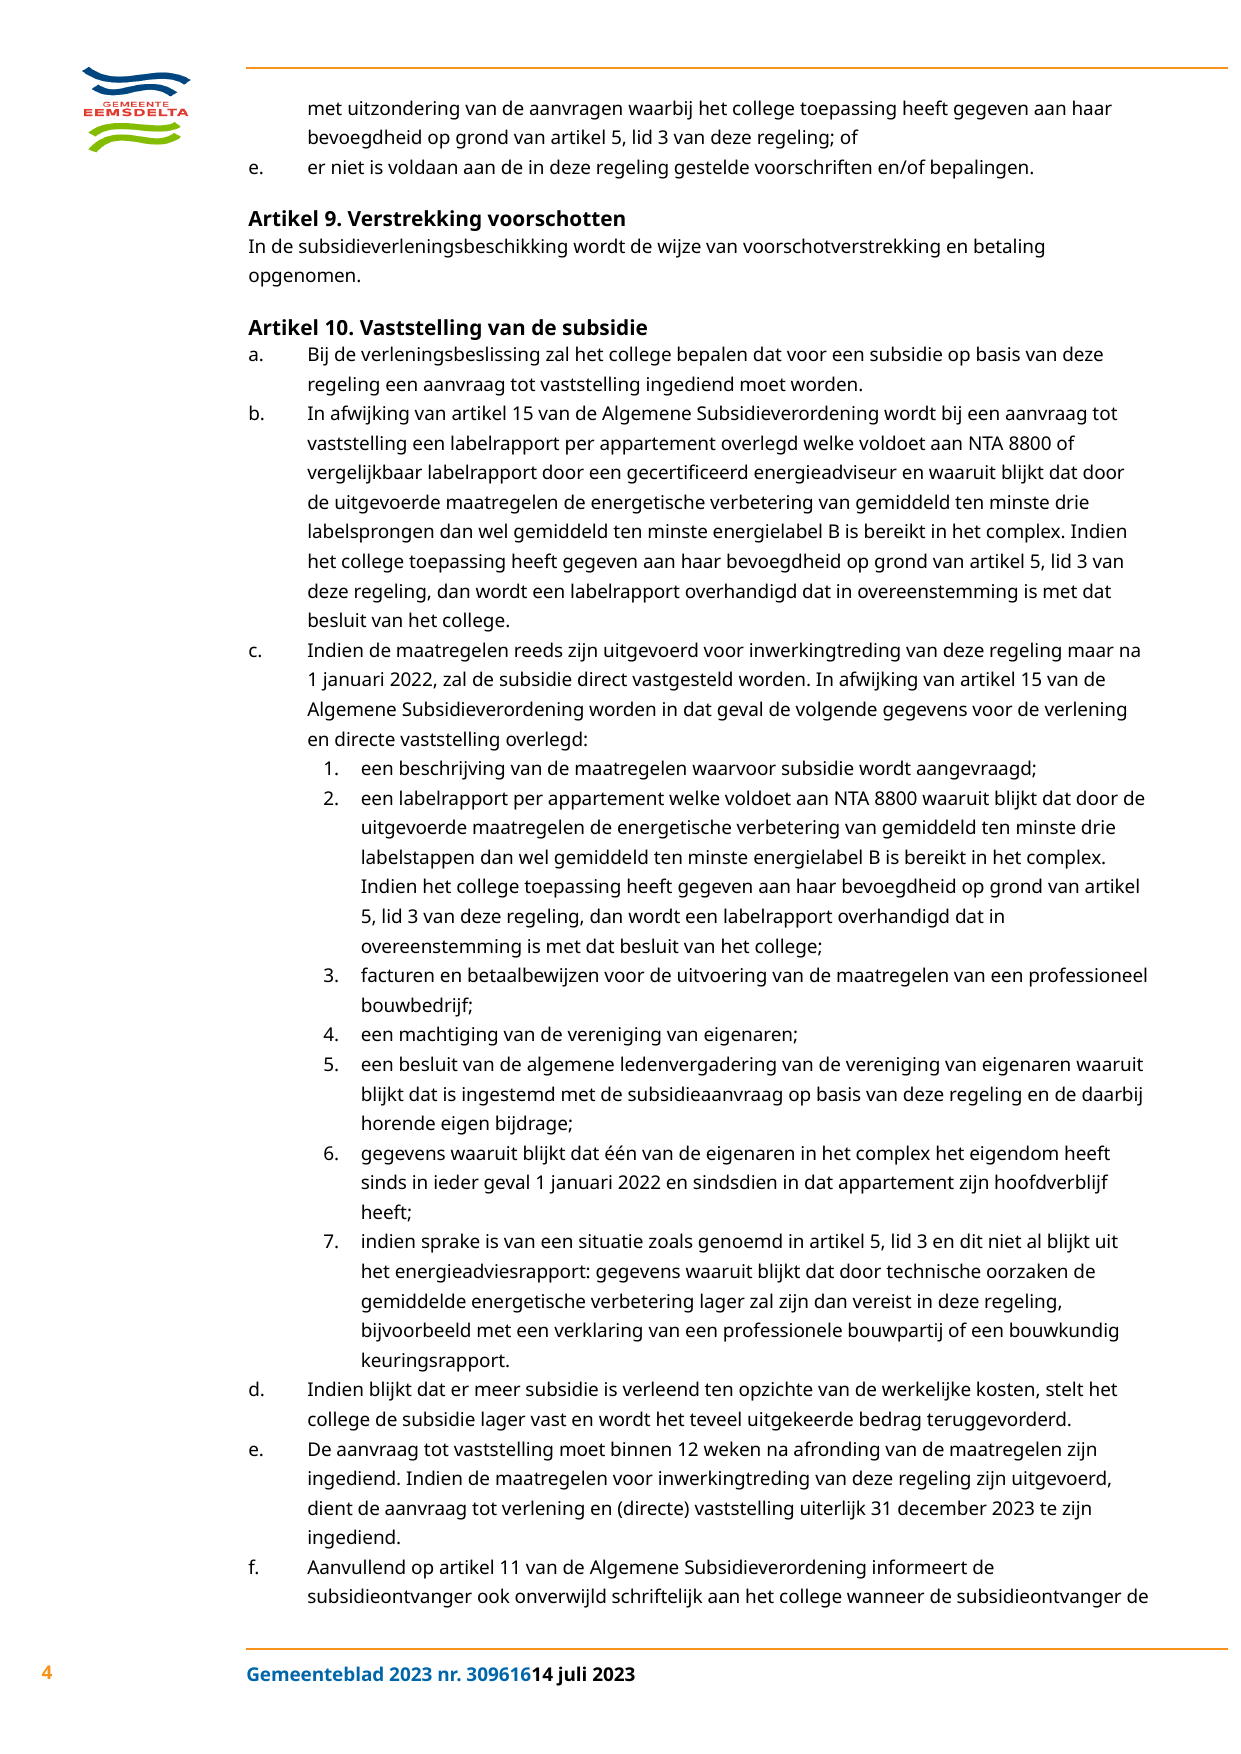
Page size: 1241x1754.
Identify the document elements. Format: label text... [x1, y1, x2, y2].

list indien sprake is van een situatie zoals genoemd in artikel 5, lid 3 en dit niet al blijkt uit het energieadviesrapport: gegevens waaruit blijkt dat door technische oorzaken de gemiddelde energetische verbetering lager zal zijn dan vereist in deze regeling, bijvoorbeeld met een verklaring van een professionele bouwpartij of een bouwkundig keuringsrapport. [323, 1229, 1152, 1373]
list In afwijking van artikel 15 van de Algemene Subsidieverordening wordt bij een aanvraag tot vaststelling een labelrapport per appartement overlegd welke voldoet aan NTA 8800 of vergelijkbaar labelrapport door een gecertificeerd energieadviseur en waaruit blijkt dat door de uitgevoerde maatregelen de energetische verbetering van gemiddeld ten minste drie labelsprongen dan wel gemiddeld ten minste energielabel B is bereikt in het complex. Indien het college toepassing heeft gegeven aan haar bevoegdheid op grond van artikel 5, lid 3 van deze regeling, dan wordt een labelrapport overhandigd dat in overeenstemming is met dat besluit van het college. [248, 400, 1152, 633]
picture [41, 47, 231, 172]
list De aanvraag tot vaststelling moet binnen 12 weken na afronding van de maatregelen zijn ingediend. Indien de maatregelen voor inwerkingtreding van deze regeling zijn uitgevoerd, dient de aanvraag tot verlening en (directe) vaststelling uiterlijk 31 december 2023 te zijn ingediend. [248, 1436, 1152, 1550]
list een labelrapport per appartement welke voldoet aan NTA 8800 waaruit blijkt dat door de uitgevoerde maatregelen de energetische verbetering van gemiddeld ten minste drie labelstappen dan wel gemiddeld ten minste energielabel B is bereikt in het complex. Indien het college toepassing heeft gegeven aan haar bevoegdheid op grond van artikel 5, lid 3 van deze regeling, dan wordt een labelrapport overhandigd dat in overeenstemming is met dat besluit van het college; [323, 785, 1152, 959]
list Indien blijkt dat er meer subsidie is verleend ten opzichte van de werkelijke kosten, stelt het college de subsidie lager vast en wordt het teveel uitgekeerde bedrag teruggevorderd. [248, 1377, 1152, 1432]
text Artikel 9. Verstrekking voorschotten [248, 204, 1152, 233]
list Bij de verleningsbeslissing zal het college bepalen dat voor een subsidie op basis van deze regeling een aanvraag tot vaststelling ingediend moet worden. [248, 341, 1152, 397]
list er niet is voldaan aan de in deze regeling gestelde voorschriften en/of bepalingen. [248, 154, 1152, 180]
text Artikel 10. Vaststelling van de subsidie [248, 313, 1152, 341]
list een machtiging van de vereniging van eigenaren; [323, 1022, 1152, 1047]
list facturen en betaalbewijzen voor de uitvoering van de maatregelen van een professioneel bouwbedrijf; [323, 962, 1152, 1018]
list Indien de maatregelen reeds zijn uitgevoerd voor inwerkingtreding van deze regeling maar na 1 januari 2022, zal de subsidie direct vastgesteld worden. In afwijking van artikel 15 van de Algemene Subsidieverordening worden in dat geval de volgende gegevens voor de verlening en directe vaststelling overlegd: [248, 637, 1152, 752]
list met uitzondering van de aanvragen waarbij het college toepassing heeft gegeven aan haar bevoegdheid op grond van artikel 5, lid 3 van deze regeling; of [248, 95, 1152, 150]
list een besluit van de algemene ledenvergadering van de vereniging van eigenaren waaruit blijkt dat is ingestemd met de subsidieaanvraag op basis van deze regeling en de daarbij horende eigen bijdrage; [323, 1051, 1152, 1136]
list Aanvullend op artikel 11 van de Algemene Subsidieverordening informeert de subsidieontvanger ook onverwijld schriftelijk aan het college wanneer de subsidieontvanger de [248, 1554, 1152, 1609]
list gegevens waaruit blijkt dat één van de eigenaren in het complex het eigendom heeft sinds in ieder geval 1 januari 2022 en sindsdien in dat appartement zijn hoofdverblijf heeft; [323, 1140, 1152, 1225]
text In de subsidieverleningsbeschikking wordt de wijze van voorschotverstrekking en betaling opgenomen. [248, 233, 1152, 288]
list een beschrijving van de maatregelen waarvoor subsidie wordt aangevraagd; [323, 755, 1152, 781]
